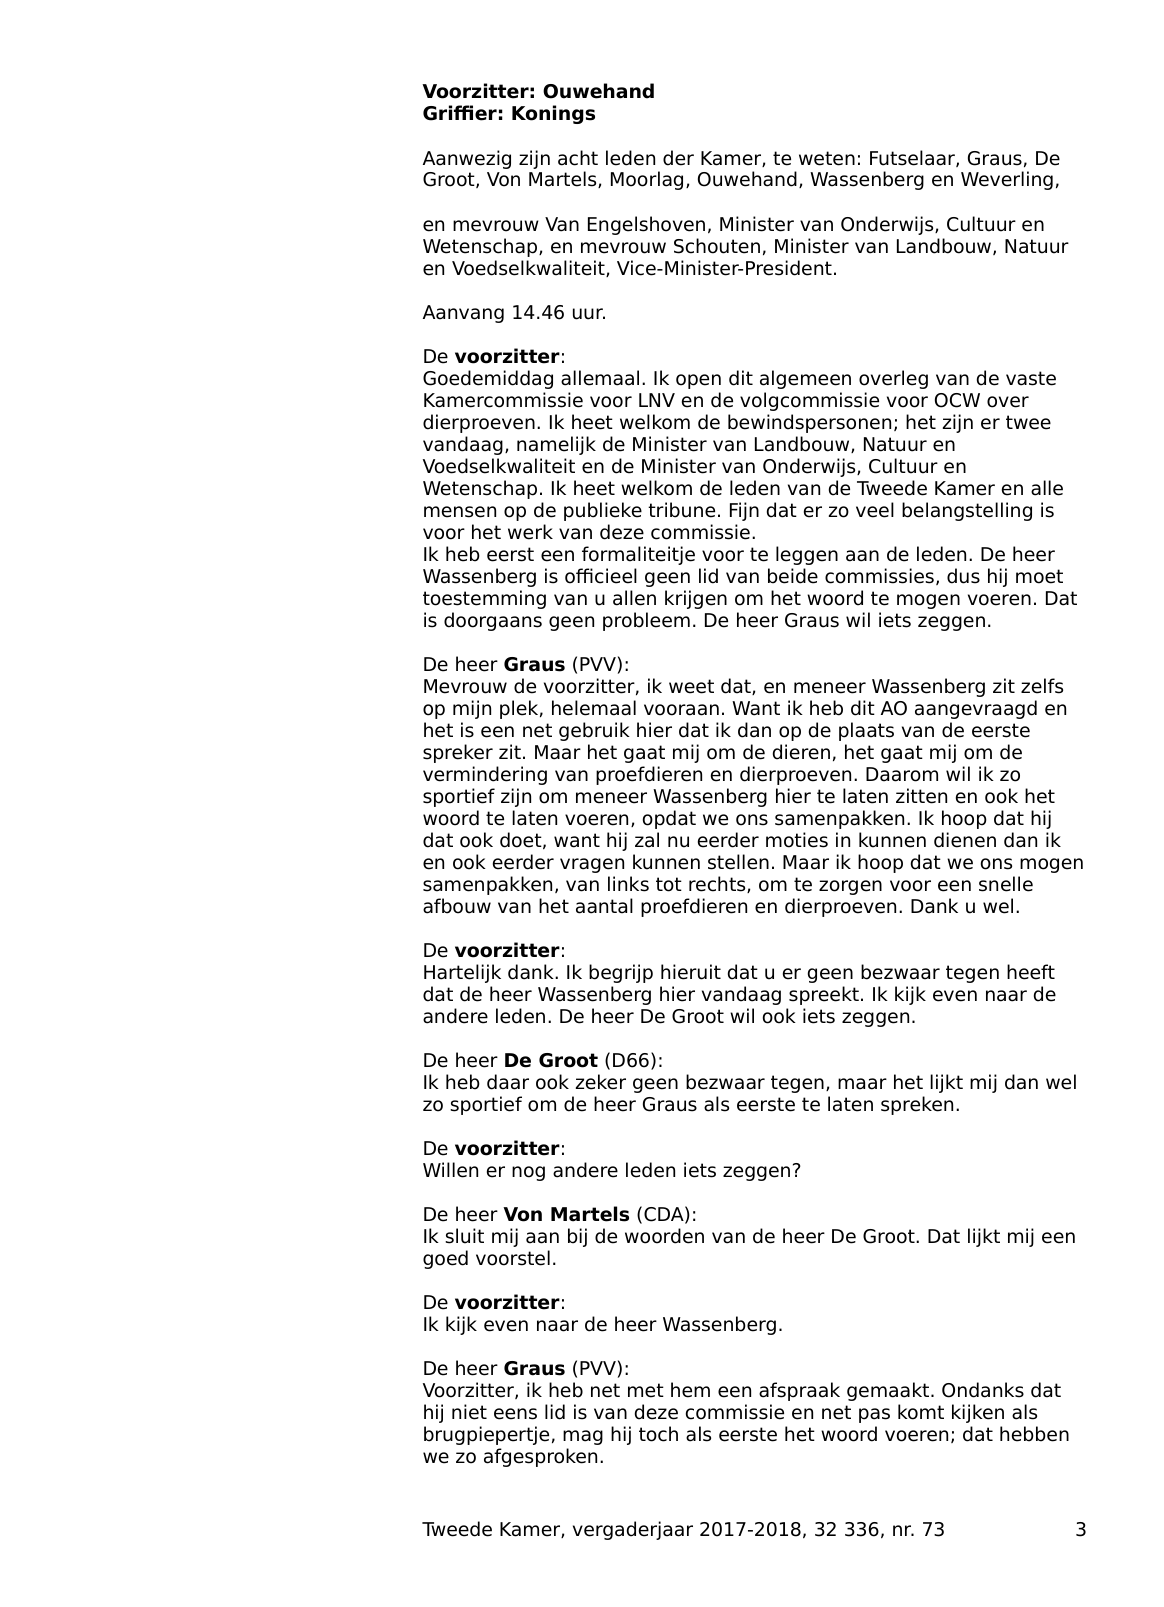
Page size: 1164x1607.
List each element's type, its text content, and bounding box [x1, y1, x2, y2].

text Aanwezig zijn acht leden der Kamer, te weten: Futselaar, Graus, De Groot, Von Martels, Moorlag, Ouwehand, Wassenberg en Weverling, [422, 147, 1087, 191]
text Mevrouw de voorzitter, ik weet dat, en meneer Wassenberg zit zelfs op mijn plek, helemaal vooraan. Want ik heb dit AO aangevraagd en het is een net gebruik hier dat ik dan op de plaats van de eerste spreker zit. Maar het gaat mij om de dieren, het gaat mij om de vermindering van proefdieren en dierproeven. Daarom wil ik zo sportief zijn om meneer Wassenberg hier te laten zitten en ook het woord te laten voeren, opdat we ons samenpakken. Ik hoop dat hij dat ook doet, want hij zal nu eerder moties in kunnen dienen dan ik en ook eerder vragen kunnen stellen. Maar ik hoop dat we ons mogen samenpakken, van links tot rechts, om te zorgen voor een snelle afbouw van het aantal proefdieren en dierproeven. Dank u wel. [422, 676, 1087, 917]
text Aanvang 14.46 uur. [422, 302, 1087, 324]
text Willen er nog andere leden iets zeggen? [422, 1160, 1087, 1182]
text De heer Graus (PVV): [422, 654, 1087, 676]
text Voorzitter, ik heb net met hem een afspraak gemaakt. Ondanks dat hij niet eens lid is van deze commissie en net pas komt kijken als brugpiepertje, mag hij toch als eerste het woord voeren; dat hebben we zo afgesproken. [422, 1380, 1087, 1468]
text Hartelijk dank. Ik begrijp hieruit dat u er geen bezwaar tegen heeft dat de heer Wassenberg hier vandaag spreekt. Ik kijk even naar de andere leden. De heer De Groot wil ook iets zeggen. [422, 962, 1087, 1028]
text De voorzitter: [422, 346, 1087, 368]
text Ik heb eerst een formaliteitje voor te leggen aan de leden. De heer Wassenberg is officieel geen lid van beide commissies, dus hij moet toestemming van u allen krijgen om het woord te mogen voeren. Dat is doorgaans geen probleem. De heer Graus wil iets zeggen. [422, 544, 1087, 632]
text Ik heb daar ook zeker geen bezwaar tegen, maar het lijkt mij dan wel zo sportief om de heer Graus als eerste te laten spreken. [422, 1072, 1087, 1116]
text Ik kijk even naar de heer Wassenberg. [422, 1314, 1087, 1336]
text De voorzitter: [422, 1138, 1087, 1160]
text De voorzitter: [422, 940, 1087, 962]
text en mevrouw Van Engelshoven, Minister van Onderwijs, Cultuur en Wetenschap, en mevrouw Schouten, Minister van Landbouw, Natuur en Voedselkwaliteit, Vice-Minister-President. [422, 213, 1087, 279]
text De heer Von Martels (CDA): [422, 1204, 1087, 1226]
text De heer De Groot (D66): [422, 1050, 1087, 1072]
text Griffier: Konings [422, 103, 1087, 125]
text Goedemiddag allemaal. Ik open dit algemeen overleg van de vaste Kamercommissie voor LNV en de volgcommissie voor OCW over dierproeven. Ik heet welkom de bewindspersonen; het zijn er twee vandaag, namelijk de Minister van Landbouw, Natuur en Voedselkwaliteit en de Minister van Onderwijs, Cultuur en Wetenschap. Ik heet welkom de leden van de Tweede Kamer en alle mensen op de publieke tribune. Fijn dat er zo veel belangstelling is voor het werk van deze commissie. [422, 368, 1087, 544]
text Voorzitter: Ouwehand [422, 81, 1087, 103]
text De heer Graus (PVV): [422, 1358, 1087, 1380]
text De voorzitter: [422, 1292, 1087, 1314]
text Ik sluit mij aan bij de woorden van de heer De Groot. Dat lijkt mij een goed voorstel. [422, 1226, 1087, 1270]
